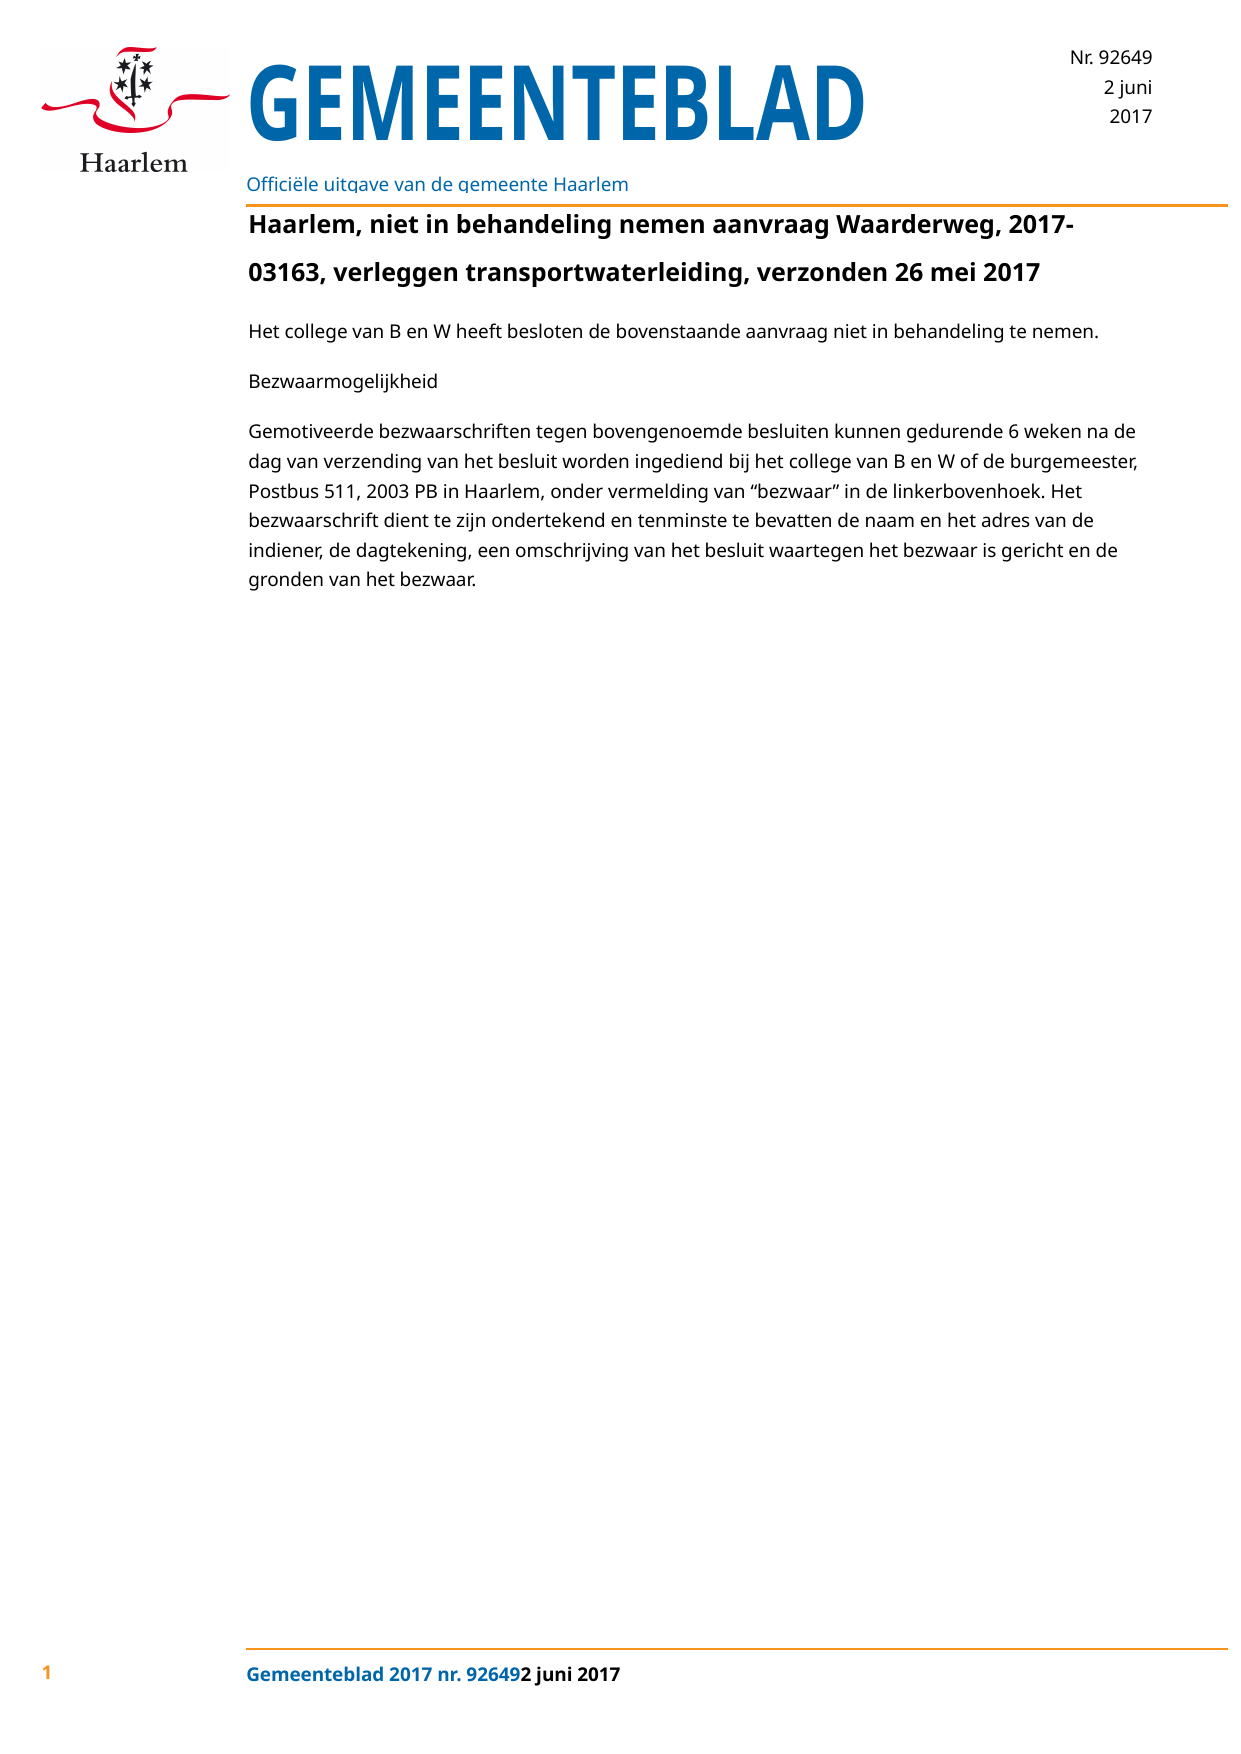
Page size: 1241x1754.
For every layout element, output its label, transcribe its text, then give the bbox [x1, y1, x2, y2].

text Gemotiveerde bezwaarschriften tegen bovengenoemde besluiten kunnen gedurende 6 weken na de dag van verzending van het besluit worden ingediend bij het college van B en W of de burgemeester, Postbus 511, 2003 PB in Haarlem, onder vermelding van “bezwaar” in de linkerbovenhoek. Het bezwaarschrift dient te zijn ondertekend en tenminste te bevatten de naam en het adres van de indiener, de dagtekening, een omschrijving van het besluit waartegen het bezwaar is gericht en de gronden van het bezwaar. [248, 419, 1152, 592]
text Haarlem, niet in behandeling nemen aanvraag Waarderweg, 2017-03163, verleggen transportwaterleiding, verzonden 26 mei 2017 [248, 207, 1152, 288]
text Bezwaarmogelijkheid [248, 368, 1152, 394]
picture [41, 47, 231, 172]
text Het college van B en W heeft besloten de bovenstaande aanvraag niet in behandeling te nemen. [248, 318, 1152, 344]
